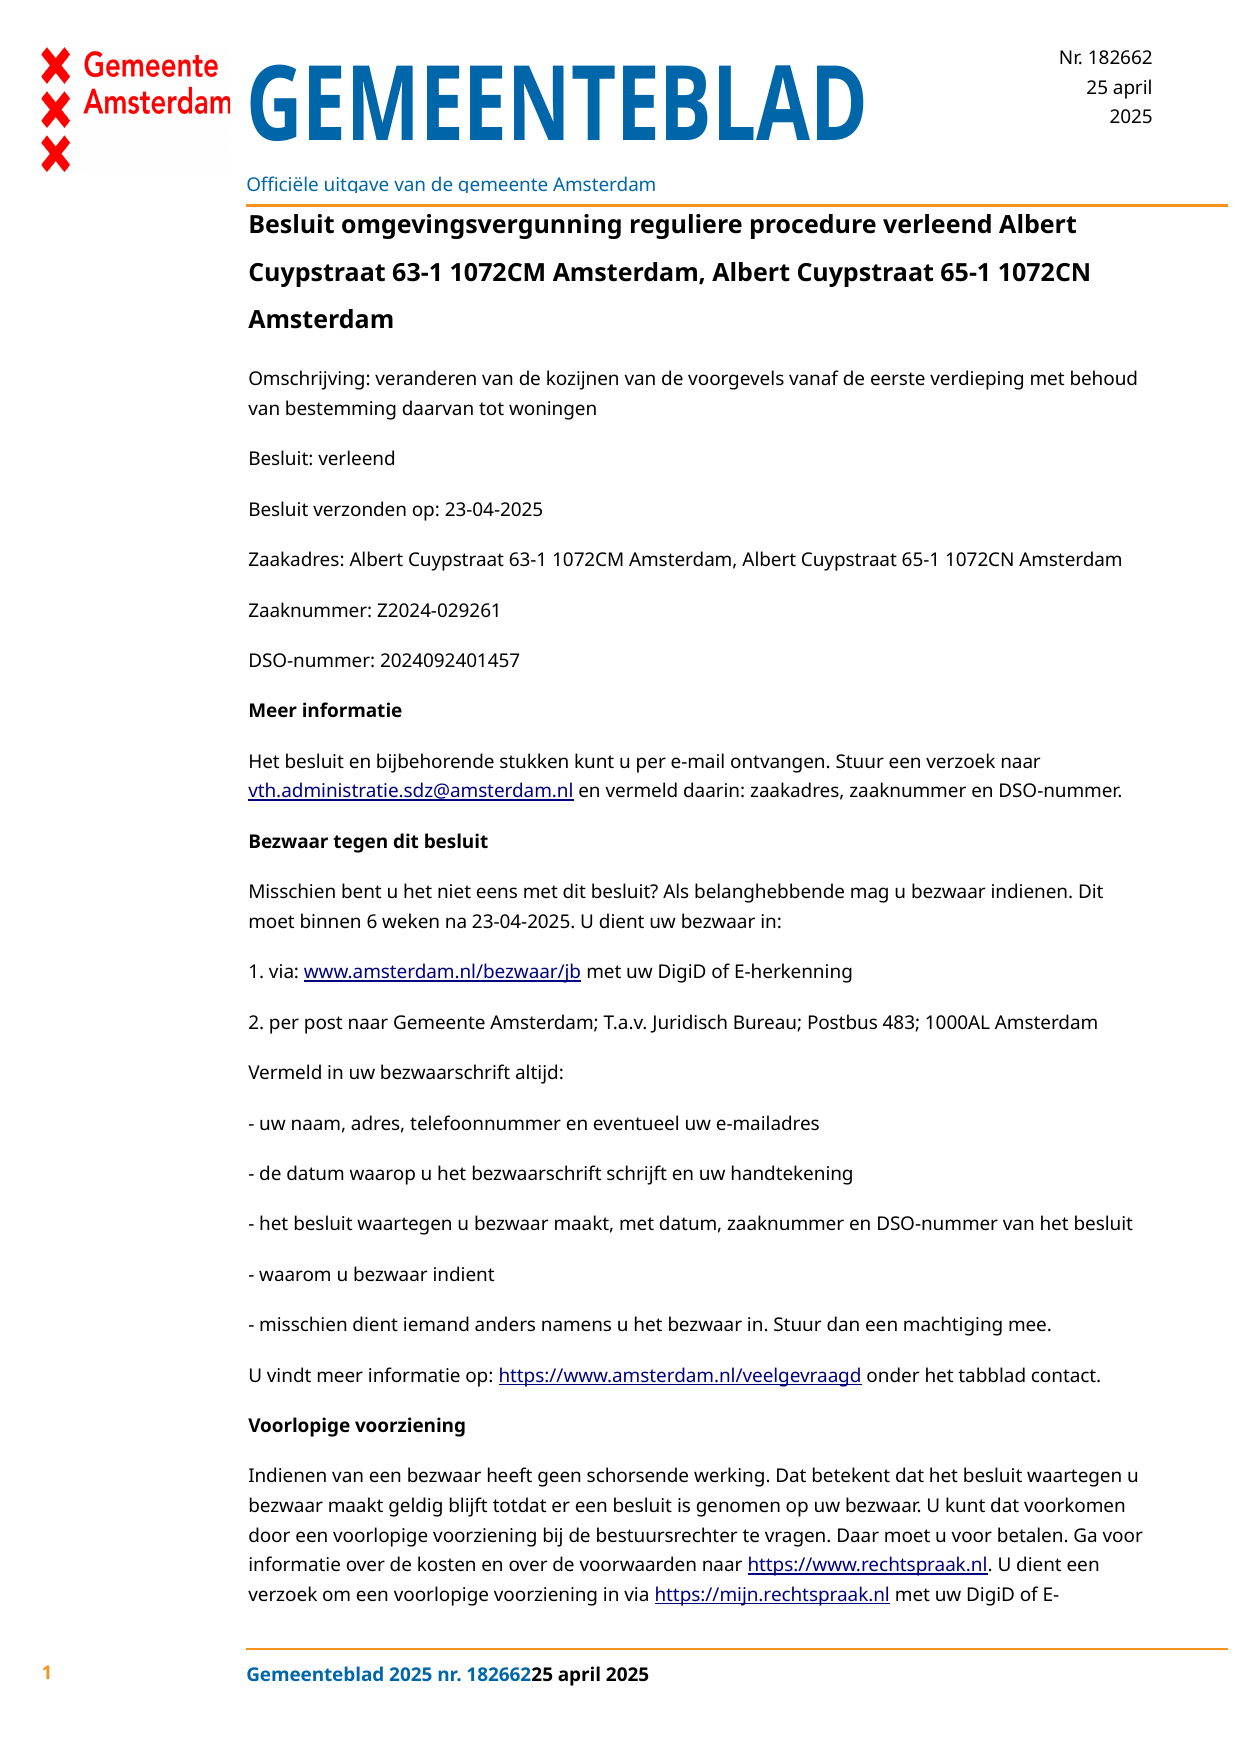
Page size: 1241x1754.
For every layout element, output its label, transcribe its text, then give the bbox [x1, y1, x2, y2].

text Omschrijving: veranderen van de kozijnen van de voorgevels vanaf de eerste verdieping met behoud van bestemming daarvan tot woningen [248, 366, 1152, 421]
text Bezwaar tegen dit besluit [248, 828, 1152, 854]
text DSO-nummer: 2024092401457 [248, 647, 1152, 673]
text Besluit verzonden op: 23-04-2025 [248, 496, 1152, 522]
text - waarom u bezwaar indient [248, 1261, 1152, 1287]
text Besluit omgevingsvergunning reguliere procedure verleend Albert Cuypstraat 63-1 1072CM Amsterdam, Albert Cuypstraat 65-1 1072CN Amsterdam [248, 207, 1152, 336]
text - het besluit waartegen u bezwaar maakt, met datum, zaaknummer en DSO-nummer van het besluit [248, 1211, 1152, 1236]
text - misschien dient iemand anders namens u het bezwaar in. Stuur dan een machtiging mee. [248, 1311, 1152, 1337]
text Misschien bent u het niet eens met dit besluit? Als belanghebbende mag u bezwaar indienen. Dit moet binnen 6 weken na 23-04-2025. U dient uw bezwaar in: [248, 878, 1152, 934]
text Besluit: verleend [248, 446, 1152, 471]
text Voorlopige voorziening [248, 1412, 1152, 1438]
text Zaakadres: Albert Cuypstraat 63-1 1072CM Amsterdam, Albert Cuypstraat 65-1 1072CN Amsterdam [248, 546, 1152, 572]
text U vindt meer informatie op: https://www.amsterdam.nl/veelgevraagd onder het tabblad contact. [248, 1362, 1152, 1387]
text Indienen van een bezwaar heeft geen schorsende werking. Dat betekent dat het besluit waartegen u bezwaar maakt geldig blijft totdat er een besluit is genomen op uw bezwaar. U kunt dat voorkomen door een voorlopige voorziening bij de bestuursrechter te vragen. Daar moet u voor betalen. Ga voor informatie over de kosten en over de voorwaarden naar https://www.rechtspraak.nl. U dient een verzoek om een voorlopige voorziening in via https://mijn.rechtspraak.nl met uw DigiD of E- [248, 1463, 1152, 1607]
picture [41, 47, 231, 172]
text Meer informatie [248, 698, 1152, 723]
text Het besluit en bijbehorende stukken kunt u per e-mail ontvangen. Stuur een verzoek naar vth.administratie.sdz@amsterdam.nl en vermeld daarin: zaakadres, zaaknummer en DSO-nummer. [248, 748, 1152, 803]
text 1. via: www.amsterdam.nl/bezwaar/jb met uw DigiD of E-herkenning [248, 958, 1152, 984]
text - uw naam, adres, telefoonnummer en eventueel uw e-mailadres [248, 1110, 1152, 1135]
text - de datum waarop u het bezwaarschrift schrijft en uw handtekening [248, 1160, 1152, 1186]
text Vermeld in uw bezwaarschrift altijd: [248, 1059, 1152, 1085]
text Zaaknummer: Z2024-029261 [248, 597, 1152, 622]
text 2. per post naar Gemeente Amsterdam; T.a.v. Juridisch Bureau; Postbus 483; 1000AL Amsterdam [248, 1009, 1152, 1034]
